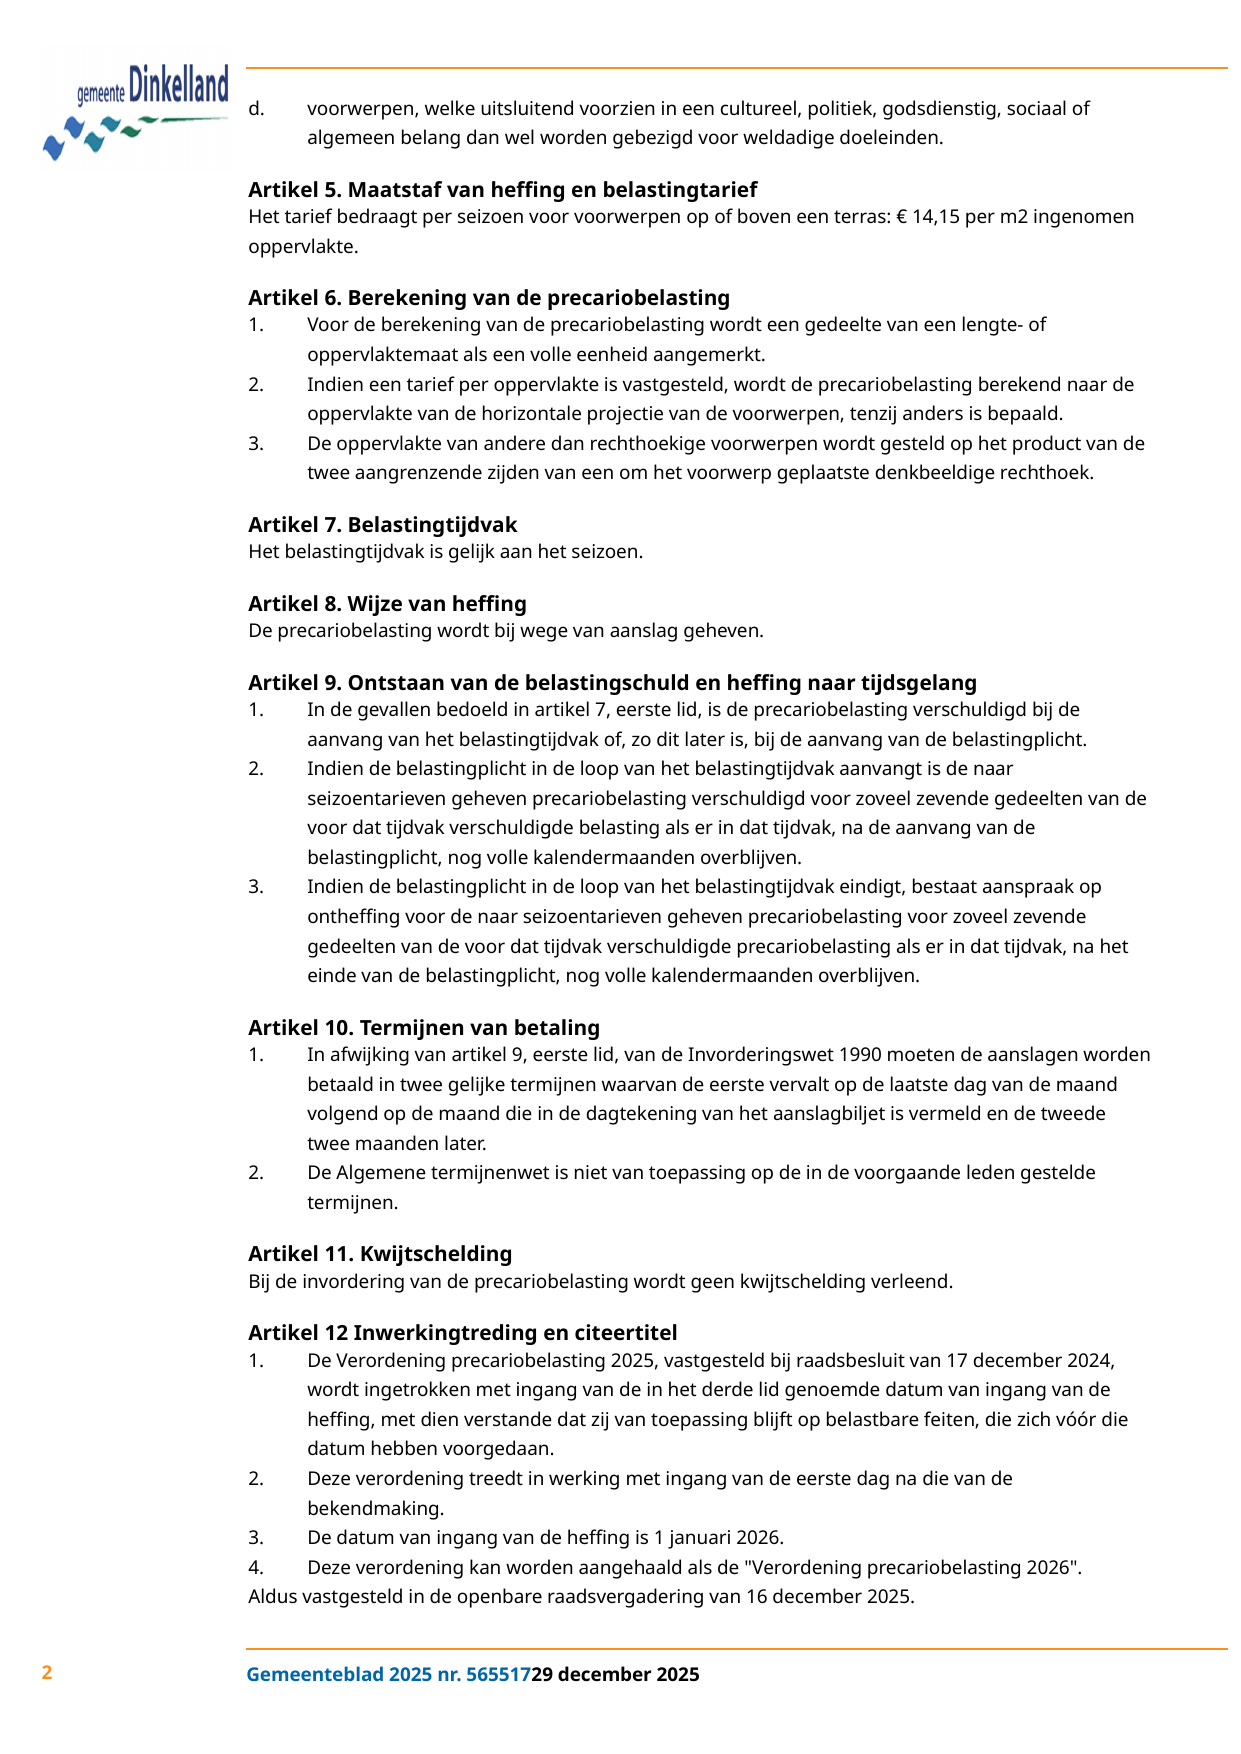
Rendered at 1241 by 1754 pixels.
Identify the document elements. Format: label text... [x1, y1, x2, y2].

list De Algemene termijnenwet is niet van toepassing op de in de voorgaande leden gestelde termijnen. [248, 1159, 1152, 1215]
list In afwijking van artikel 9, eerste lid, van de Invorderingswet 1990 moeten de aanslagen worden betaald in twee gelijke termijnen waarvan de eerste vervalt op de laatste dag van de maand volgend op de maand die in de dagtekening van het aanslagbiljet is vermeld en de tweede twee maanden later. [248, 1041, 1152, 1156]
text De precariobelasting wordt bij wege van aanslag geheven. [248, 617, 1152, 643]
list Indien de belastingplicht in de loop van het belastingtijdvak aanvangt is de naar seizoentarieven geheven precariobelasting verschuldigd voor zoveel zevende gedeelten van de voor dat tijdvak verschuldigde belasting als er in dat tijdvak, na de aanvang van de belastingplicht, nog volle kalendermaanden overblijven. [248, 755, 1152, 870]
text Artikel 8. Wijze van heffing [248, 589, 1152, 617]
text Het belastingtijdvak is gelijk aan het seizoen. [248, 538, 1152, 564]
text Artikel 6. Berekening van de precariobelasting [248, 283, 1152, 312]
list De oppervlakte van andere dan rechthoekige voorwerpen wordt gesteld op het product van de twee aangrenzende zijden van een om het voorwerp geplaatste denkbeeldige rechthoek. [248, 430, 1152, 485]
text Artikel 5. Maatstaf van heffing en belastingtarief [248, 175, 1152, 203]
list De datum van ingang van de heffing is 1 januari 2026. [248, 1524, 1152, 1550]
text Het tarief bedraagt per seizoen voor voorwerpen op of boven een terras: € 14,15 per m2 ingenomen oppervlakte. [248, 203, 1152, 258]
picture [41, 47, 231, 172]
list Deze verordening treedt in werking met ingang van de eerste dag na die van de bekendmaking. [248, 1465, 1152, 1521]
list De Verordening precariobelasting 2025, vastgesteld bij raadsbesluit van 17 december 2024, wordt ingetrokken met ingang van de in het derde lid genoemde datum van ingang van de heffing, met dien verstande dat zij van toepassing blijft op belastbare feiten, die zich vóór die datum hebben voorgedaan. [248, 1347, 1152, 1461]
list Deze verordening kan worden aangehaald als de "Verordening precariobelasting 2026". [248, 1554, 1152, 1580]
text Artikel 11. Kwijtschelding [248, 1239, 1152, 1268]
text Aldus vastgesteld in de openbare raadsvergadering van 16 december 2025. [248, 1583, 1152, 1609]
text Artikel 12 Inwerkingtreding en citeertitel [248, 1318, 1152, 1347]
text Bij de invordering van de precariobelasting wordt geen kwijtschelding verleend. [248, 1268, 1152, 1294]
list voorwerpen, welke uitsluitend voorzien in een cultureel, politiek, godsdienstig, sociaal of algemeen belang dan wel worden gebezigd voor weldadige doeleinden. [248, 95, 1152, 150]
list Voor de berekening van de precariobelasting wordt een gedeelte van een lengte- of oppervlaktemaat als een volle eenheid aangemerkt. [248, 312, 1152, 367]
list Indien de belastingplicht in de loop van het belastingtijdvak eindigt, bestaat aanspraak op ontheffing voor de naar seizoentarieven geheven precariobelasting voor zoveel zevende gedeelten van de voor dat tijdvak verschuldigde precariobelasting als er in dat tijdvak, na het einde van de belastingplicht, nog volle kalendermaanden overblijven. [248, 874, 1152, 988]
text Artikel 10. Termijnen van betaling [248, 1013, 1152, 1041]
text Artikel 7. Belastingtijdvak [248, 510, 1152, 538]
list In de gevallen bedoeld in artikel 7, eerste lid, is de precariobelasting verschuldigd bij de aanvang van het belastingtijdvak of, zo dit later is, bij de aanvang van de belastingplicht. [248, 696, 1152, 751]
text Artikel 9. Ontstaan van de belastingschuld en heffing naar tijdsgelang [248, 668, 1152, 696]
list Indien een tarief per oppervlakte is vastgesteld, wordt de precariobelasting berekend naar de oppervlakte van de horizontale projectie van de voorwerpen, tenzij anders is bepaald. [248, 371, 1152, 426]
